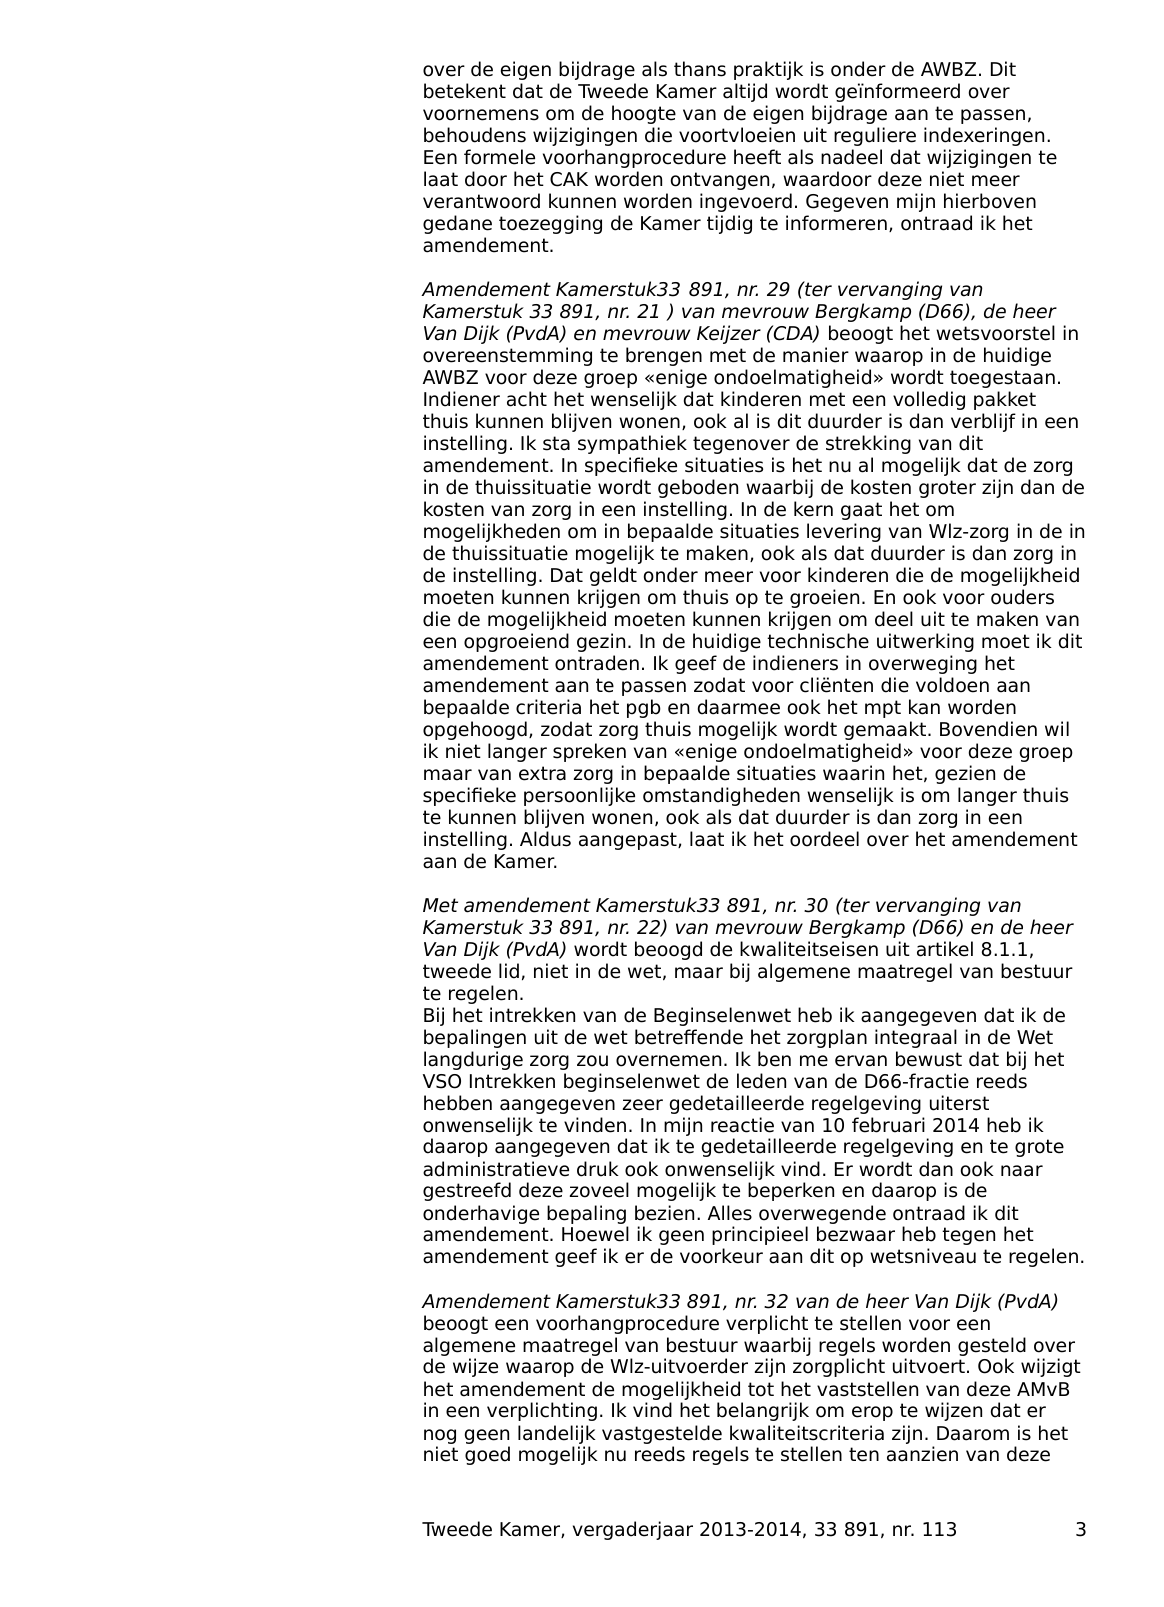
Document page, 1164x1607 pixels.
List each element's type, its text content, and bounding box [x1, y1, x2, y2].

text over de eigen bijdrage als thans praktijk is onder de AWBZ. Dit betekent dat de Tweede Kamer altijd wordt geïnformeerd over voornemens om de hoogte van de eigen bijdrage aan te passen, behoudens wijzigingen die voortvloeien uit reguliere indexeringen. Een formele voorhangprocedure heeft als nadeel dat wijzigingen te laat door het CAK worden ontvangen, waardoor deze niet meer verantwoord kunnen worden ingevoerd. Gegeven mijn hierboven gedane toezegging de Kamer tijdig te informeren, ontraad ik het amendement. [422, 59, 1087, 257]
text Amendement Kamerstuk33 891, nr. 29 (ter vervanging van Kamerstuk 33 891, nr. 21 ) van mevrouw Bergkamp (D66), de heer Van Dijk (PvdA) en mevrouw Keijzer (CDA) beoogt het wetsvoorstel in overeenstemming te brengen met de manier waarop in de huidige AWBZ voor deze groep «enige ondoelmatigheid» wordt toegestaan. Indiener acht het wenselijk dat kinderen met een volledig pakket thuis kunnen blijven wonen, ook al is dit duurder is dan verblijf in een instelling. Ik sta sympathiek tegenover de strekking van dit amendement. In specifieke situaties is het nu al mogelijk dat de zorg in de thuissituatie wordt geboden waarbij de kosten groter zijn dan de kosten van zorg in een instelling. In de kern gaat het om mogelijkheden om in bepaalde situaties levering van Wlz-zorg in de in de thuissituatie mogelijk te maken, ook als dat duurder is dan zorg in de instelling. Dat geldt onder meer voor kinderen die de mogelijkheid moeten kunnen krijgen om thuis op te groeien. En ook voor ouders die de mogelijkheid moeten kunnen krijgen om deel uit te maken van een opgroeiend gezin. In de huidige technische uitwerking moet ik dit amendement ontraden. Ik geef de indieners in overweging het amendement aan te passen zodat voor cliënten die voldoen aan bepaalde criteria het pgb en daarmee ook het mpt kan worden opgehoogd, zodat zorg thuis mogelijk wordt gemaakt. Bovendien wil ik niet langer spreken van «enige ondoelmatigheid» voor deze groep maar van extra zorg in bepaalde situaties waarin het, gezien de specifieke persoonlijke omstandigheden wenselijk is om langer thuis te kunnen blijven wonen, ook als dat duurder is dan zorg in een instelling. Aldus aangepast, laat ik het oordeel over het amendement aan de Kamer. [422, 279, 1087, 872]
text Met amendement Kamerstuk33 891, nr. 30 (ter vervanging van Kamerstuk 33 891, nr. 22) van mevrouw Bergkamp (D66) en de heer Van Dijk (PvdA) wordt beoogd de kwaliteitseisen uit artikel 8.1.1, tweede lid, niet in de wet, maar bij algemene maatregel van bestuur te regelen. [422, 895, 1087, 1004]
text Bij het intrekken van de Beginselenwet heb ik aangegeven dat ik de bepalingen uit de wet betreffende het zorgplan integraal in de Wet langdurige zorg zou overnemen. Ik ben me ervan bewust dat bij het VSO Intrekken beginselenwet de leden van de D66-fractie reeds hebben aangegeven zeer gedetailleerde regelgeving uiterst onwenselijk te vinden. In mijn reactie van 10 februari 2014 heb ik daarop aangegeven dat ik te gedetailleerde regelgeving en te grote administratieve druk ook onwenselijk vind. Er wordt dan ook naar gestreefd deze zoveel mogelijk te beperken en daarop is de onderhavige bepaling bezien. Alles overwegende ontraad ik dit amendement. Hoewel ik geen principieel bezwaar heb tegen het amendement geef ik er de voorkeur aan dit op wetsniveau te regelen. [422, 1004, 1087, 1268]
text Amendement Kamerstuk33 891, nr. 32 van de heer Van Dijk (PvdA) beoogt een voorhangprocedure verplicht te stellen voor een algemene maatregel van bestuur waarbij regels worden gesteld over de wijze waarop de Wlz-uitvoerder zijn zorgplicht uitvoert. Ook wijzigt het amendement de mogelijkheid tot het vaststellen van deze AMvB in een verplichting. Ik vind het belangrijk om erop te wijzen dat er nog geen landelijk vastgestelde kwaliteitscriteria zijn. Daarom is het niet goed mogelijk nu reeds regels te stellen ten aanzien van deze [422, 1291, 1087, 1466]
